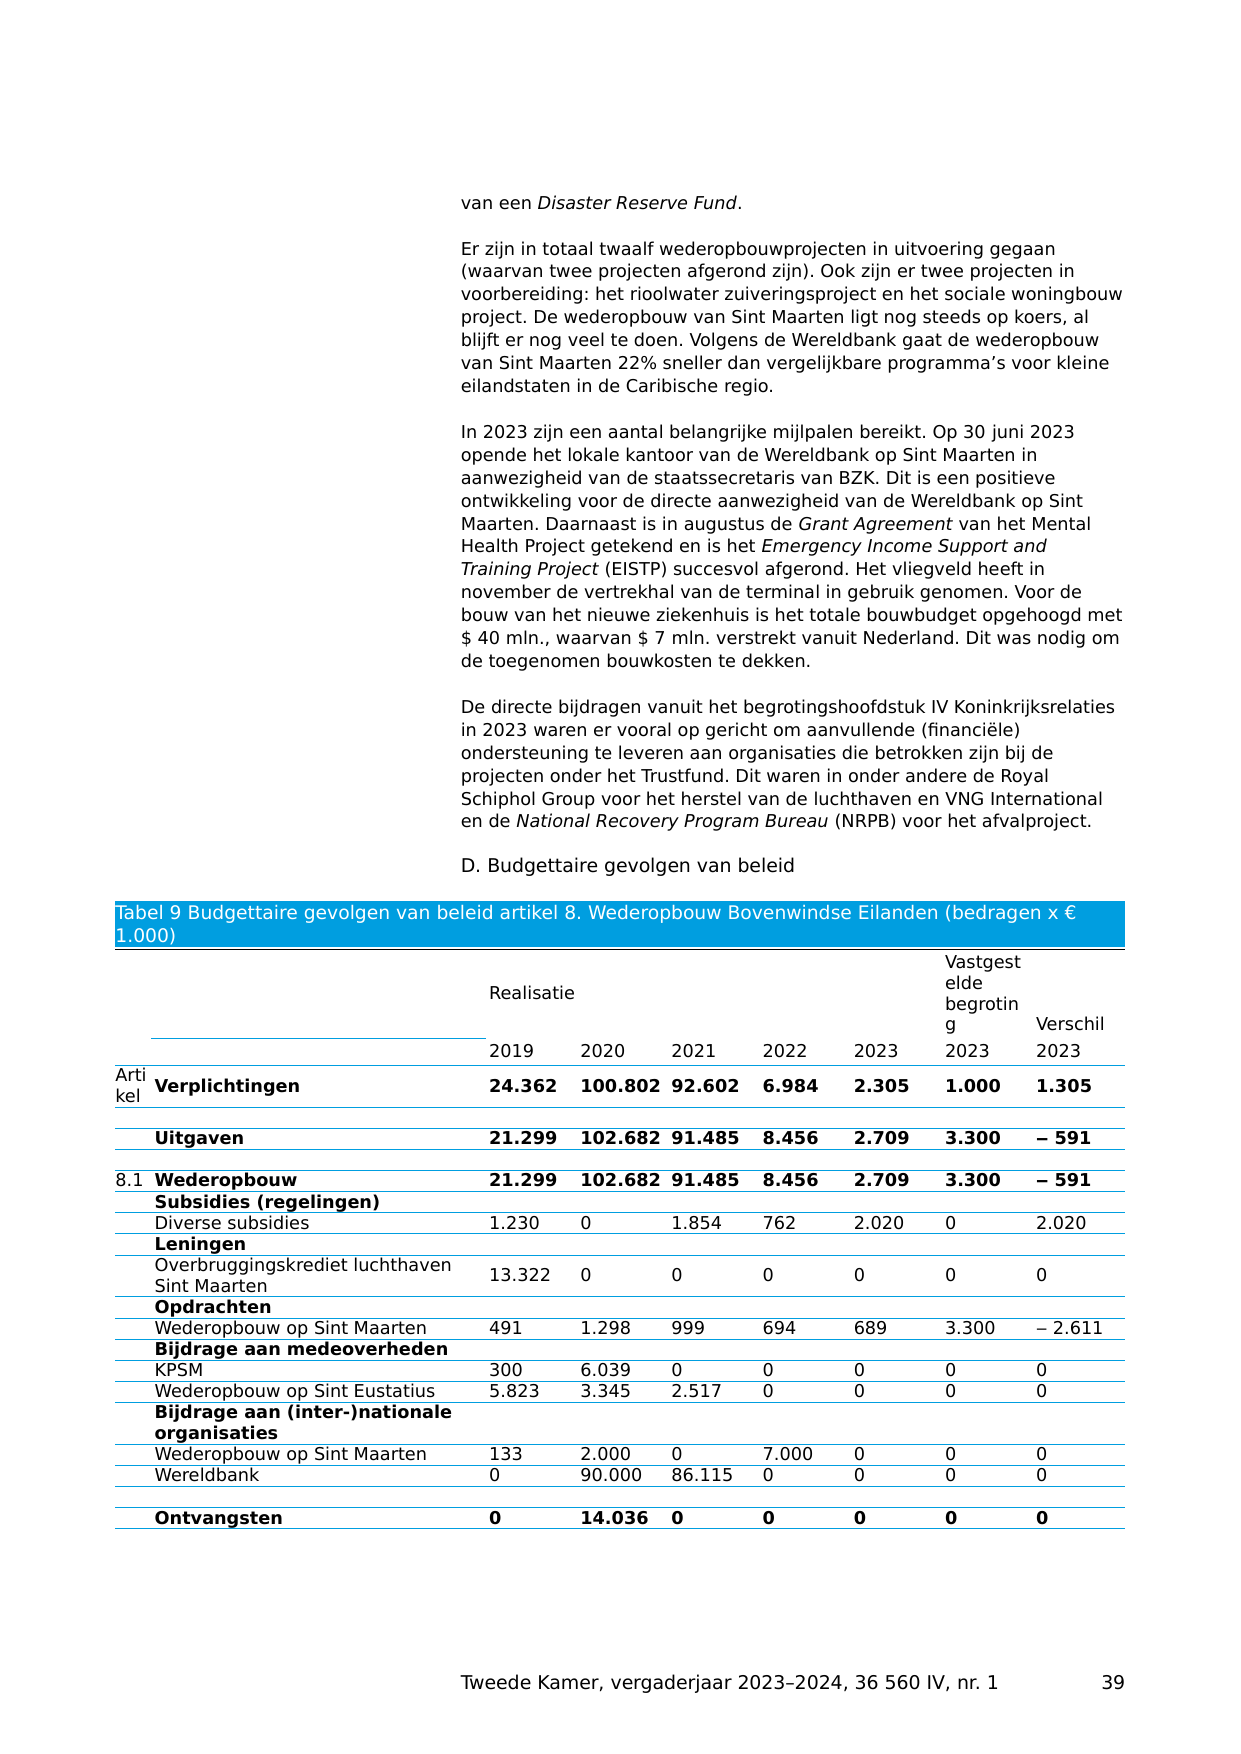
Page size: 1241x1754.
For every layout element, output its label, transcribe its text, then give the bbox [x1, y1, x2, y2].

table_cell 0 [1033, 1466, 1125, 1486]
table_cell [668, 1234, 759, 1254]
table_cell 24.362 [486, 1066, 577, 1106]
table_cell Wederopbouw op Sint Eustatius [151, 1382, 486, 1402]
table_cell 91.485 [668, 1171, 759, 1191]
table_cell [668, 1487, 759, 1507]
table_cell Overbruggingskrediet luchthaven Sint Maarten [151, 1256, 486, 1296]
table_cell [151, 1108, 486, 1128]
table_cell [115, 1038, 151, 1065]
table_cell 2023 [942, 1038, 1033, 1065]
table_cell [486, 1297, 577, 1317]
table_cell [115, 1256, 151, 1296]
table_cell 689 [851, 1319, 942, 1338]
table_cell [577, 1108, 668, 1128]
table_cell Wederopbouw op Sint Maarten [151, 1445, 486, 1465]
table_cell [668, 1150, 759, 1170]
table_cell [942, 1150, 1033, 1170]
table_cell Wereldbank [151, 1466, 486, 1486]
table_cell 0 [851, 1256, 942, 1296]
table_cell 0 [942, 1382, 1033, 1402]
table_cell [942, 1403, 1033, 1444]
table_cell [115, 1487, 151, 1507]
table_cell 3.300 [942, 1319, 1033, 1338]
table_cell 0 [668, 1361, 759, 1381]
title D. Budgettaire gevolgen van beleid [461, 855, 1125, 877]
table_cell 102.682 [577, 1129, 668, 1149]
table_cell 0 [760, 1256, 851, 1296]
table_cell [115, 1382, 151, 1402]
table_cell 2.305 [851, 1066, 942, 1106]
table_cell [115, 1297, 151, 1317]
table_cell [151, 950, 486, 1038]
table_cell [577, 1403, 668, 1444]
table_cell 0 [851, 1382, 942, 1402]
table_cell [1033, 1234, 1125, 1254]
table_cell 491 [486, 1319, 577, 1338]
table_cell 3.300 [942, 1129, 1033, 1149]
table_cell [760, 1150, 851, 1170]
table_cell [115, 1192, 151, 1212]
table_cell [115, 1150, 151, 1170]
table_cell [486, 1150, 577, 1170]
table_cell [577, 1192, 668, 1212]
table_cell 0 [942, 1361, 1033, 1381]
table_cell Subsidies (regelingen) [151, 1192, 486, 1212]
table_cell [115, 1319, 151, 1338]
table_cell Realisatie [486, 950, 942, 1038]
table_cell [1033, 1192, 1125, 1212]
table_cell 1.000 [942, 1066, 1033, 1106]
table_cell 0 [760, 1508, 851, 1528]
text Er zijn in totaal twaalf wederopbouwprojecten in uitvoering gegaan (waarvan twee projecten afgerond zijn). Ook zijn er twee projecten in voorbereiding: het rioolwater zuiveringsproject en het sociale woningbouw project. De wederopbouw van Sint Maarten ligt nog steeds op koers, al blijft er nog veel te doen. Volgens de Wereldbank gaat de wederopbouw van Sint Maarten 22% sneller dan vergelijkbare programma’s voor kleine eilandstaten in de Caribische regio. [461, 237, 1125, 397]
table_cell Vastgestelde begroting [942, 950, 1033, 1038]
table_cell [851, 1340, 942, 1360]
table_cell [577, 1340, 668, 1360]
table_cell [942, 1297, 1033, 1317]
table_cell 14.036 [577, 1508, 668, 1528]
table_cell [760, 1403, 851, 1444]
table_cell [760, 1108, 851, 1128]
table_cell Leningen [151, 1234, 486, 1254]
table_cell 2.020 [1033, 1213, 1125, 1233]
table_cell 0 [1033, 1256, 1125, 1296]
table_cell 0 [668, 1256, 759, 1296]
table_cell [942, 1234, 1033, 1254]
table_cell [151, 1150, 486, 1170]
table_cell 6.039 [577, 1361, 668, 1381]
table_cell 2022 [760, 1038, 851, 1065]
table_cell ‒ 591 [1033, 1129, 1125, 1149]
table_cell 2.709 [851, 1171, 942, 1191]
table_cell 0 [942, 1466, 1033, 1486]
table_cell 0 [851, 1466, 942, 1486]
table_cell 0 [760, 1382, 851, 1402]
table_cell [115, 1340, 151, 1360]
table_cell 0 [1033, 1361, 1125, 1381]
table_cell [1033, 1150, 1125, 1170]
table_cell 0 [942, 1508, 1033, 1528]
table_cell 0 [760, 1466, 851, 1486]
table_cell 0 [851, 1445, 942, 1465]
table_cell [115, 1213, 151, 1233]
table_cell 762 [760, 1213, 851, 1233]
text In 2023 zijn een aantal belangrijke mijlpalen bereikt. Op 30 juni 2023 opende het lokale kantoor van de Wereldbank op Sint Maarten in aanwezigheid van de staatssecretaris van BZK. Dit is een positieve ontwikkeling voor de directe aanwezigheid van de Wereldbank op Sint Maarten. Daarnaast is in augustus de Grant Agreement van het Mental Health Project getekend en is het Emergency Income Support and Training Project (EISTP) succesvol afgerond. Het vliegveld heeft in november de vertrekhal van de terminal in gebruik genomen. Voor de bouw van het nieuwe ziekenhuis is het totale bouwbudget opgehoogd met $ 40 mln., waarvan $ 7 mln. verstrekt vanuit Nederland. Dit was nodig om de toegenomen bouwkosten te dekken. [461, 420, 1125, 672]
table_cell 0 [760, 1361, 851, 1381]
table_cell Wederopbouw [151, 1171, 486, 1191]
table_cell 0 [1033, 1382, 1125, 1402]
table_cell [115, 1361, 151, 1381]
table_cell 1.298 [577, 1319, 668, 1338]
table_cell 999 [668, 1319, 759, 1338]
table_cell 694 [760, 1319, 851, 1338]
table_cell [668, 1340, 759, 1360]
table_cell [668, 1108, 759, 1128]
table_cell Uitgaven [151, 1129, 486, 1149]
table_cell Opdrachten [151, 1297, 486, 1317]
table_cell [577, 1234, 668, 1254]
table_cell 7.000 [760, 1445, 851, 1465]
table_cell 2.709 [851, 1129, 942, 1149]
table_cell 0 [577, 1256, 668, 1296]
table_cell 2023 [1033, 1038, 1125, 1065]
table_cell Verschil [1033, 950, 1125, 1038]
table_cell 0 [942, 1445, 1033, 1465]
table_cell 90.000 [577, 1466, 668, 1486]
table_cell [668, 1297, 759, 1317]
table_cell [760, 1487, 851, 1507]
table_cell [942, 1192, 1033, 1212]
table_cell [942, 1108, 1033, 1128]
text De directe bijdragen vanuit het begrotingshoofdstuk IV Koninkrijksrelaties in 2023 waren er vooral op gericht om aanvullende (financiële) ondersteuning te leveren aan organisaties die betrokken zijn bij de projecten onder het Trustfund. Dit waren in onder andere de Royal Schiphol Group voor het herstel van de luchthaven en VNG International en de National Recovery Program Bureau (NRPB) voor het afvalproject. [461, 695, 1125, 832]
table_cell [760, 1340, 851, 1360]
table_cell 86.115 [668, 1466, 759, 1486]
table_cell [1033, 1403, 1125, 1444]
table_cell Bijdrage aan medeoverheden [151, 1340, 486, 1360]
table_cell [1033, 1487, 1125, 1507]
table_cell [115, 1445, 151, 1465]
table_cell 0 [577, 1213, 668, 1233]
table_cell Bijdrage aan (inter-)nationale organisaties [151, 1403, 486, 1444]
table_cell Artikel [115, 1066, 151, 1106]
table_cell [851, 1150, 942, 1170]
table_cell KPSM [151, 1361, 486, 1381]
table_cell [668, 1192, 759, 1212]
table_cell 0 [668, 1508, 759, 1528]
table_cell 3.345 [577, 1382, 668, 1402]
table_cell [851, 1234, 942, 1254]
table_cell 0 [1033, 1445, 1125, 1465]
table_cell [1033, 1297, 1125, 1317]
table_cell [942, 1340, 1033, 1360]
table_cell 2.020 [851, 1213, 942, 1233]
table_cell [486, 1108, 577, 1128]
table_cell [851, 1403, 942, 1444]
table_cell Diverse subsidies [151, 1213, 486, 1233]
table_cell 300 [486, 1361, 577, 1381]
table_cell 21.299 [486, 1129, 577, 1149]
table_cell ‒ 591 [1033, 1171, 1125, 1191]
table_cell [115, 1108, 151, 1128]
table_cell 91.485 [668, 1129, 759, 1149]
table_cell [851, 1192, 942, 1212]
table_cell [1033, 1340, 1125, 1360]
table_cell [851, 1297, 942, 1317]
text van een Disaster Reserve Fund. [461, 191, 1125, 214]
table_cell [1033, 1108, 1125, 1128]
table_cell [851, 1487, 942, 1507]
table_cell [486, 1234, 577, 1254]
table_cell 1.854 [668, 1213, 759, 1233]
table_cell [577, 1297, 668, 1317]
table_cell [668, 1403, 759, 1444]
table_cell 0 [851, 1508, 942, 1528]
table_cell 2019 [486, 1038, 577, 1065]
table_cell 0 [1033, 1508, 1125, 1528]
table_cell 102.682 [577, 1171, 668, 1191]
table_cell [151, 1039, 486, 1065]
table_cell [760, 1234, 851, 1254]
table_cell Verplichtingen [151, 1066, 486, 1106]
table_cell [115, 1234, 151, 1254]
table_cell 100.802 [577, 1066, 668, 1106]
table_cell [851, 1108, 942, 1128]
table_cell 5.823 [486, 1382, 577, 1402]
table_cell 8.456 [760, 1129, 851, 1149]
table_cell [115, 950, 151, 1038]
table_cell 0 [486, 1466, 577, 1486]
table_cell [760, 1192, 851, 1212]
table_cell [577, 1150, 668, 1170]
table_cell 3.300 [942, 1171, 1033, 1191]
table_cell 2.517 [668, 1382, 759, 1402]
table_cell [760, 1297, 851, 1317]
table_cell 6.984 [760, 1066, 851, 1106]
table_cell 1.230 [486, 1213, 577, 1233]
table_cell 1.305 [1033, 1066, 1125, 1106]
table_cell Ontvangsten [151, 1508, 486, 1528]
table_cell [577, 1487, 668, 1507]
table_cell 0 [942, 1256, 1033, 1296]
table_cell [486, 1192, 577, 1212]
table_cell 133 [486, 1445, 577, 1465]
table_cell [486, 1487, 577, 1507]
table_cell 92.602 [668, 1066, 759, 1106]
table_cell [486, 1340, 577, 1360]
table_cell 0 [851, 1361, 942, 1381]
table_cell 13.322 [486, 1256, 577, 1296]
table_cell 2020 [577, 1038, 668, 1065]
table_cell 8.1 [115, 1171, 151, 1191]
table_cell 8.456 [760, 1171, 851, 1191]
table_cell 0 [942, 1213, 1033, 1233]
table_cell [486, 1403, 577, 1444]
table_cell [115, 1403, 151, 1444]
table_cell [942, 1487, 1033, 1507]
table_cell ‒ 2.611 [1033, 1319, 1125, 1338]
table_cell [115, 1466, 151, 1486]
table_cell [115, 1508, 151, 1528]
table_cell 2023 [851, 1038, 942, 1065]
table_cell 2021 [668, 1038, 759, 1065]
table_cell 0 [668, 1445, 759, 1465]
table_cell 0 [486, 1508, 577, 1528]
table_cell 21.299 [486, 1171, 577, 1191]
table_cell Wederopbouw op Sint Maarten [151, 1319, 486, 1338]
table_cell [115, 1129, 151, 1149]
table_cell 2.000 [577, 1445, 668, 1465]
table_cell [151, 1487, 486, 1507]
